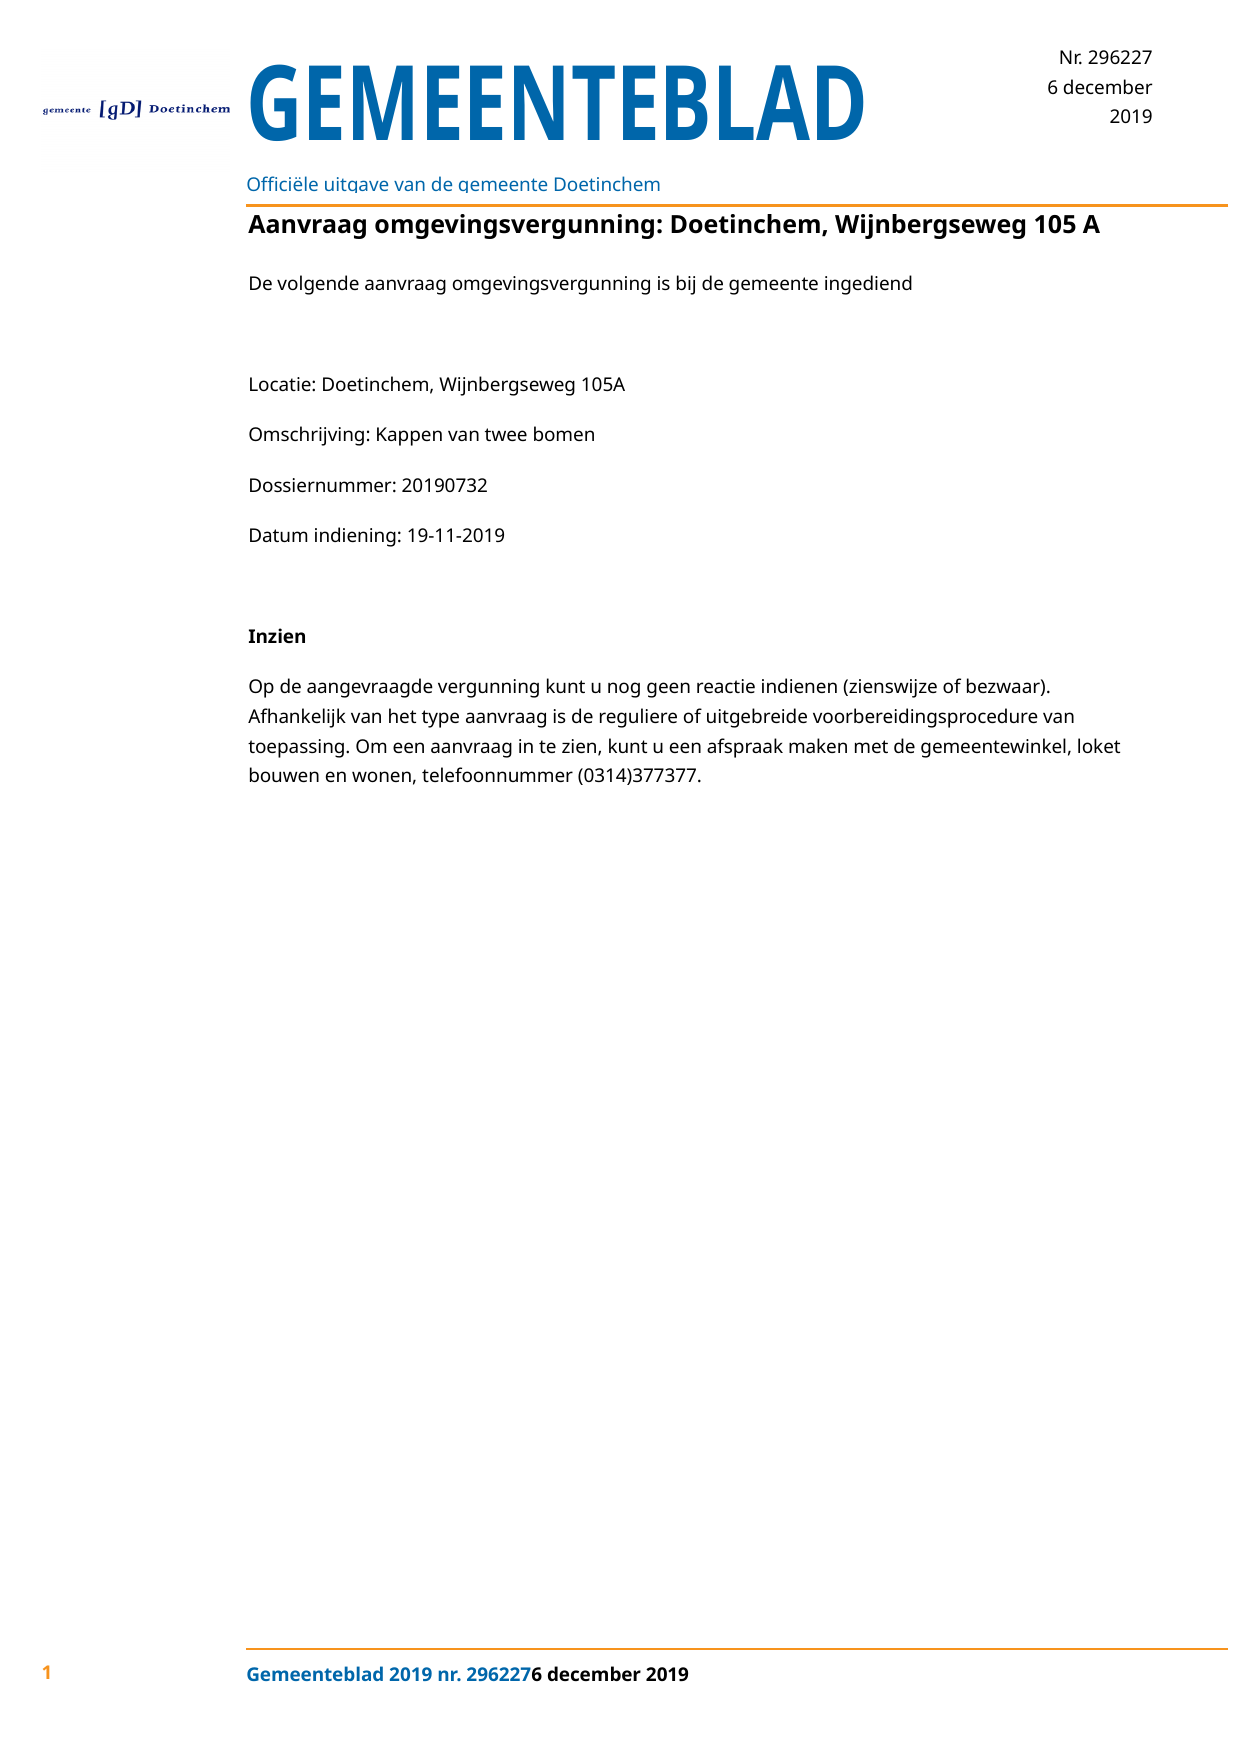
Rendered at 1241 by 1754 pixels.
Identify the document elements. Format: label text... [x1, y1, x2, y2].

text Aanvraag omgevingsvergunning: Doetinchem, Wijnbergseweg 105 A [248, 207, 1152, 241]
picture [41, 47, 231, 172]
text Omschrijving: Kappen van twee bomen [248, 422, 1152, 447]
text Inzien [248, 623, 1152, 649]
text Datum indiening: 19-11-2019 [248, 522, 1152, 548]
text Op de aangevraagde vergunning kunt u nog geen reactie indienen (zienswijze of bezwaar). Afhankelijk van het type aanvraag is de reguliere of uitgebreide voorbereidingsprocedure van toepassing. Om een aanvraag in te zien, kunt u een afspraak maken met de gemeentewinkel, loket bouwen en wonen, telefoonnummer (0314)377377. [248, 674, 1152, 788]
text Locatie: Doetinchem, Wijnbergseweg 105A [248, 371, 1152, 397]
text De volgende aanvraag omgevingsvergunning is bij de gemeente ingediend [248, 270, 1152, 296]
text Dossiernummer: 20190732 [248, 472, 1152, 498]
